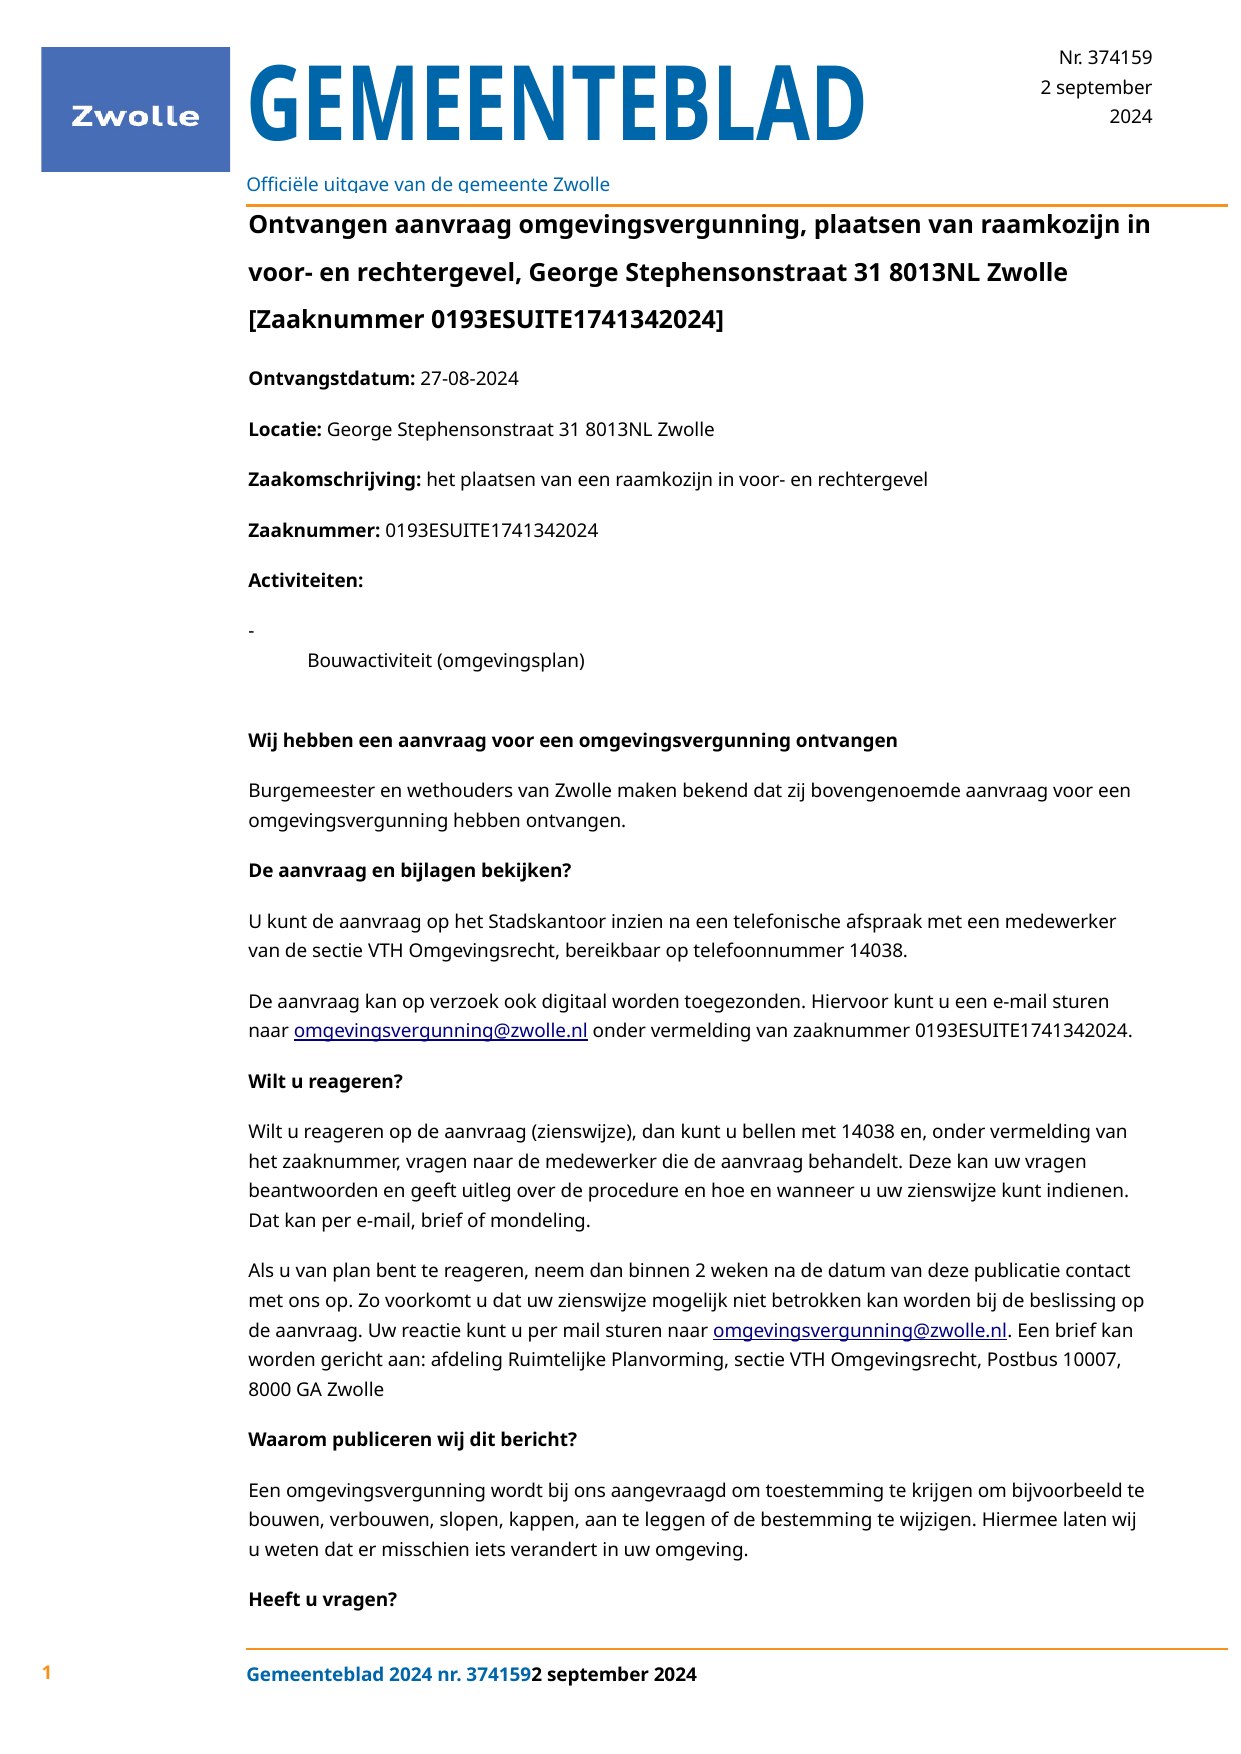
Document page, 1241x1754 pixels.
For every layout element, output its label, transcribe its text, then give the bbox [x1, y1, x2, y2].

list Bouwactiviteit (omgevingsplan) [248, 647, 1152, 673]
text Heeft u vragen? [248, 1586, 1152, 1612]
picture [41, 47, 231, 172]
text U kunt de aanvraag op het Stadskantoor inzien na een telefonische afspraak met een medewerker van de sectie VTH Omgevingsrecht, bereikbaar op telefoonnummer 14038. [248, 908, 1152, 963]
text Locatie: George Stephensonstraat 31 8013NL Zwolle [248, 416, 1152, 442]
text Als u van plan bent te reageren, neem dan binnen 2 weken na de datum van deze publicatie contact met ons op. Zo voorkomt u dat uw zienswijze mogelijk niet betrokken kan worden bij de beslissing op de aanvraag. Uw reactie kunt u per mail sturen naar omgevingsvergunning@zwolle.nl. Een brief kan worden gericht aan: afdeling Ruimtelijke Planvorming, sectie VTH Omgevingsrecht, Postbus 10007, 8000 GA Zwolle [248, 1258, 1152, 1402]
text Ontvangen aanvraag omgevingsvergunning, plaatsen van raamkozijn in voor- en rechtergevel, George Stephensonstraat 31 8013NL Zwolle [Zaaknummer 0193ESUITE1741342024] [248, 207, 1152, 336]
text Zaakomschrijving: het plaatsen van een raamkozijn in voor- en rechtergevel [248, 466, 1152, 492]
text Wilt u reageren op de aanvraag (zienswijze), dan kunt u bellen met 14038 en, onder vermelding van het zaaknummer, vragen naar de medewerker die de aanvraag behandelt. Deze kan uw vragen beantwoorden en geeft uitleg over de procedure en hoe en wanneer u uw zienswijze kunt indienen. Dat kan per e-mail, brief of mondeling. [248, 1118, 1152, 1233]
text Een omgevingsvergunning wordt bij ons aangevraagd om toestemming te krijgen om bijvoorbeeld te bouwen, verbouwen, slopen, kappen, aan te leggen of de bestemming te wijzigen. Hiermee laten wij u weten dat er misschien iets verandert in uw omgeving. [248, 1477, 1152, 1562]
text Wilt u reageren? [248, 1068, 1152, 1094]
text Ontvangstdatum: 27-08-2024 [248, 366, 1152, 391]
text Waarom publiceren wij dit bericht? [248, 1426, 1152, 1452]
text Burgemeester en wethouders van Zwolle maken bekend dat zij bovengenoemde aanvraag voor een omgevingsvergunning hebben ontvangen. [248, 778, 1152, 833]
text De aanvraag en bijlagen bekijken? [248, 858, 1152, 883]
text De aanvraag kan op verzoek ook digitaal worden toegezonden. Hiervoor kunt u een e-mail sturen naar omgevingsvergunning@zwolle.nl onder vermelding van zaaknummer 0193ESUITE1741342024. [248, 988, 1152, 1043]
text Wij hebben een aanvraag voor een omgevingsvergunning ontvangen [248, 727, 1152, 753]
text Activiteiten: [248, 567, 1152, 593]
text Zaaknummer: 0193ESUITE1741342024 [248, 517, 1152, 542]
